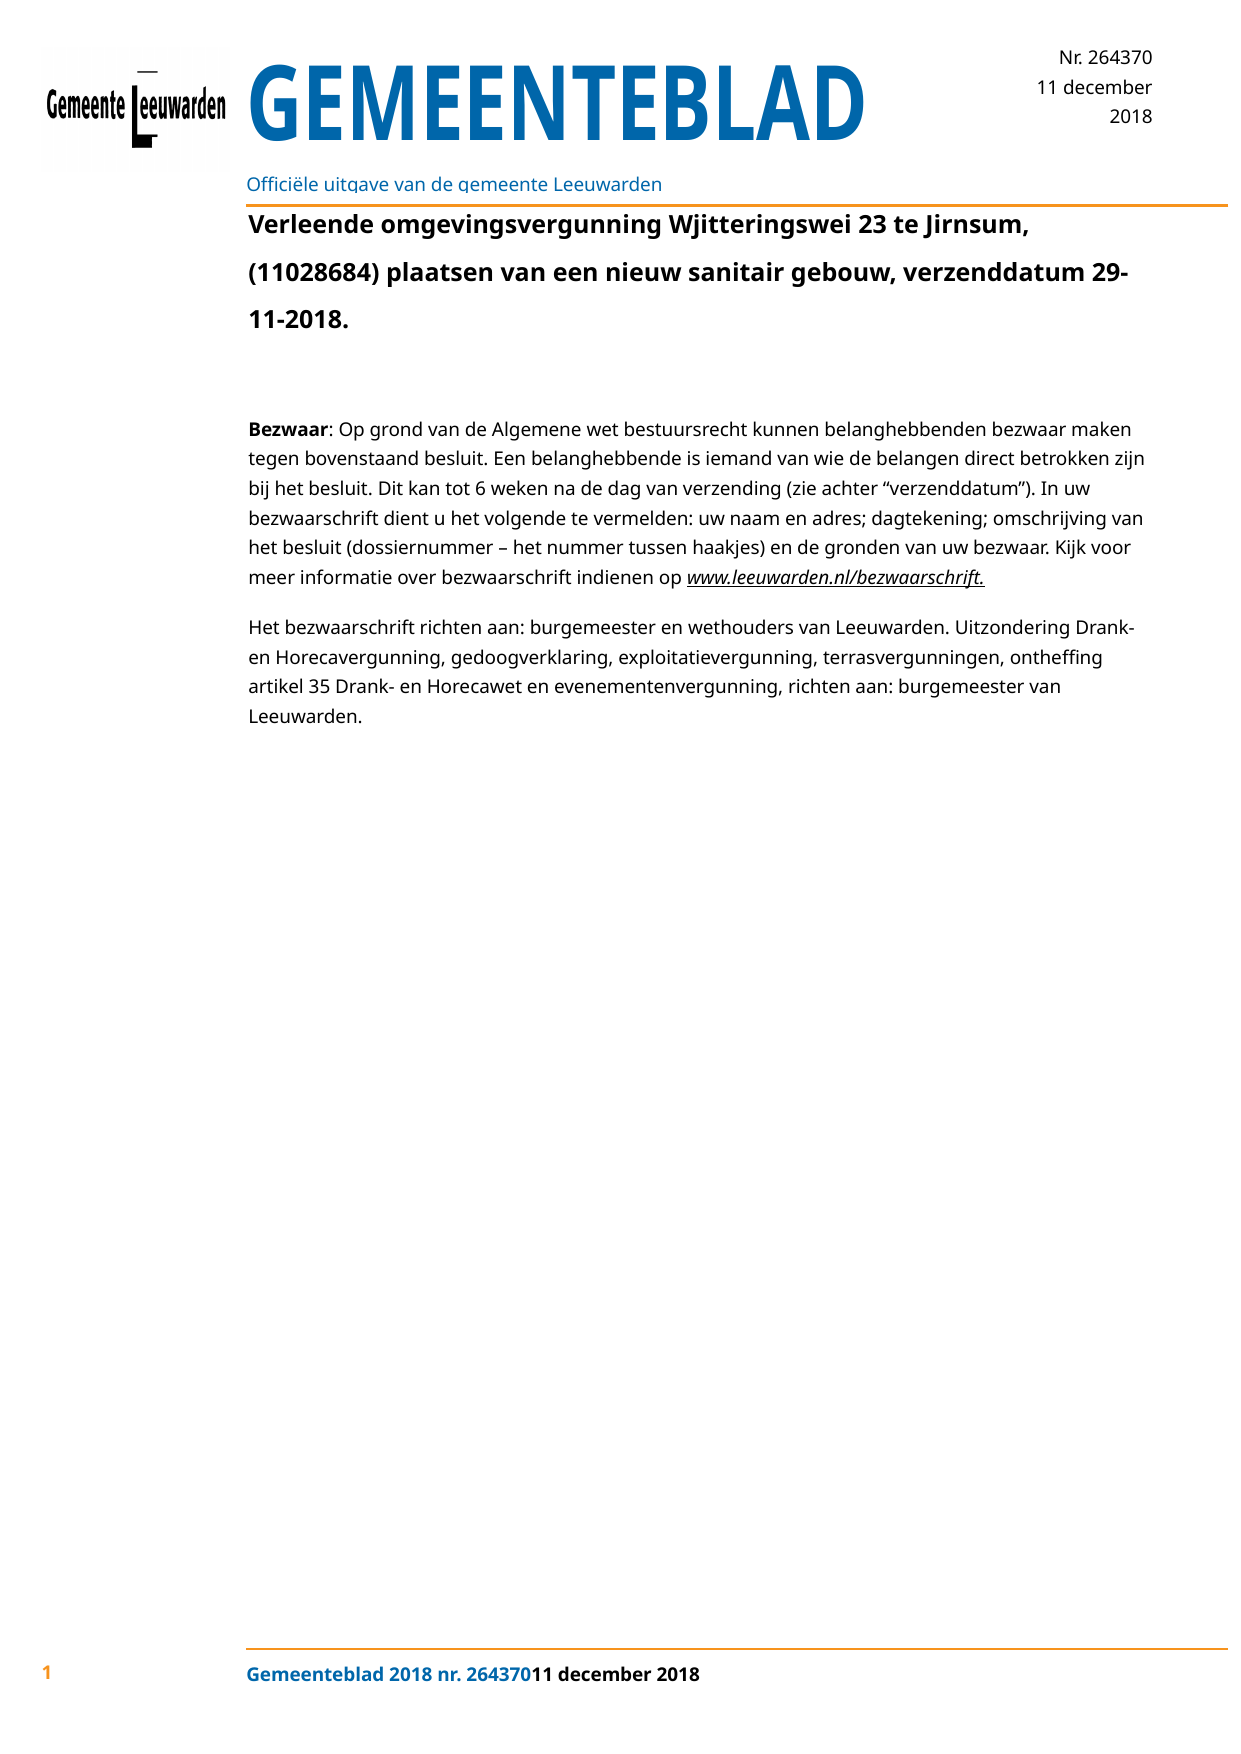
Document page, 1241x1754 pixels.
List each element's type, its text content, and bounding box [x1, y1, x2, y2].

picture [41, 47, 231, 172]
text Verleende omgevingsvergunning Wjitteringswei 23 te Jirnsum, (11028684) plaatsen van een nieuw sanitair gebouw, verzenddatum 29-11-2018. [248, 207, 1152, 336]
text Bezwaar: Op grond van de Algemene wet bestuursrecht kunnen belanghebbenden bezwaar maken tegen bovenstaand besluit. Een belanghebbende is iemand van wie de belangen direct betrokken zijn bij het besluit. Dit kan tot 6 weken na de dag van verzending (zie achter “verzenddatum”). In uw bezwaarschrift dient u het volgende te vermelden: uw naam en adres; dagtekening; omschrijving van het besluit (dossiernummer – het nummer tussen haakjes) en de gronden van uw bezwaar. Kijk voor meer informatie over bezwaarschrift indienen op www.leeuwarden.nl/bezwaarschrift. [248, 416, 1152, 589]
text Het bezwaarschrift richten aan: burgemeester en wethouders van Leeuwarden. Uitzondering Drank- en Horecavergunning, gedoogverklaring, exploitatievergunning, terrasvergunningen, ontheffing artikel 35 Drank- en Horecawet en evenementenvergunning, richten aan: burgemeester van Leeuwarden. [248, 614, 1152, 729]
